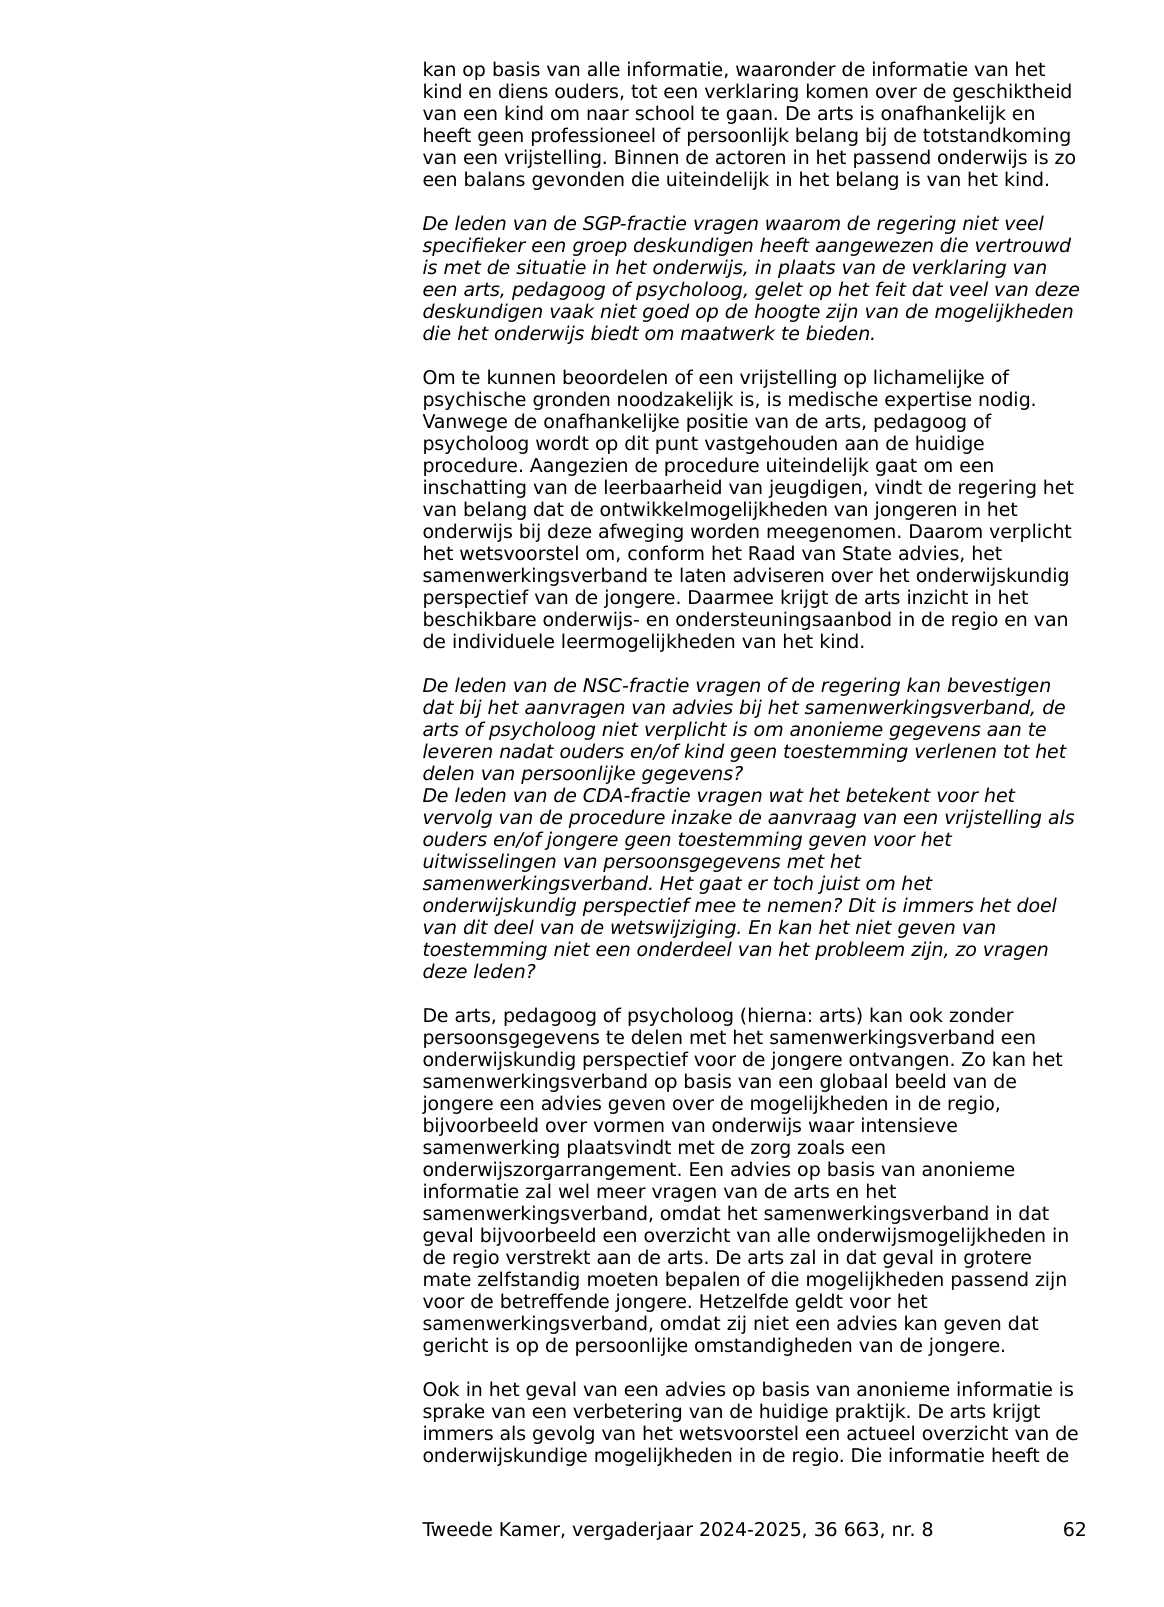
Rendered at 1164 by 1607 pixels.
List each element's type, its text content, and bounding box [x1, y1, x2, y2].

text Om te kunnen beoordelen of een vrijstelling op lichamelijke of psychische gronden noodzakelijk is, is medische expertise nodig. Vanwege de onafhankelijke positie van de arts, pedagoog of psycholoog wordt op dit punt vastgehouden aan de huidige procedure. Aangezien de procedure uiteindelijk gaat om een inschatting van de leerbaarheid van jeugdigen, vindt de regering het van belang dat de ontwikkelmogelijkheden van jongeren in het onderwijs bij deze afweging worden meegenomen. Daarom verplicht het wetsvoorstel om, conform het Raad van State advies, het samenwerkingsverband te laten adviseren over het onderwijskundig perspectief van de jongere. Daarmee krijgt de arts inzicht in het beschikbare onderwijs- en ondersteuningsaanbod in de regio en van de individuele leermogelijkheden van het kind. [422, 367, 1087, 653]
text De leden van de NSC-fractie vragen of de regering kan bevestigen dat bij het aanvragen van advies bij het samenwerkingsverband, de arts of psycholoog niet verplicht is om anonieme gegevens aan te leveren nadat ouders en/of kind geen toestemming verlenen tot het delen van persoonlijke gegevens? [422, 675, 1087, 785]
text De leden van de SGP-fractie vragen waarom de regering niet veel specifieker een groep deskundigen heeft aangewezen die vertrouwd is met de situatie in het onderwijs, in plaats van de verklaring van een arts, pedagoog of psycholoog, gelet op het feit dat veel van deze deskundigen vaak niet goed op de hoogte zijn van de mogelijkheden die het onderwijs biedt om maatwerk te bieden. [422, 213, 1087, 345]
text Ook in het geval van een advies op basis van anonieme informatie is sprake van een verbetering van de huidige praktijk. De arts krijgt immers als gevolg van het wetsvoorstel een actueel overzicht van de onderwijskundige mogelijkheden in de regio. Die informatie heeft de [422, 1379, 1087, 1467]
text De leden van de CDA-fractie vragen wat het betekent voor het vervolg van de procedure inzake de aanvraag van een vrijstelling als ouders en/of jongere geen toestemming geven voor het uitwisselingen van persoonsgegevens met het samenwerkingsverband. Het gaat er toch juist om het onderwijskundig perspectief mee te nemen? Dit is immers het doel van dit deel van de wetswijziging. En kan het niet geven van toestemming niet een onderdeel van het probleem zijn, zo vragen deze leden? [422, 785, 1087, 983]
text kan op basis van alle informatie, waaronder de informatie van het kind en diens ouders, tot een verklaring komen over de geschiktheid van een kind om naar school te gaan. De arts is onafhankelijk en heeft geen professioneel of persoonlijk belang bij de totstandkoming van een vrijstelling. Binnen de actoren in het passend onderwijs is zo een balans gevonden die uiteindelijk in het belang is van het kind. [422, 59, 1087, 191]
text De arts, pedagoog of psycholoog (hierna: arts) kan ook zonder persoonsgegevens te delen met het samenwerkingsverband een onderwijskundig perspectief voor de jongere ontvangen. Zo kan het samenwerkingsverband op basis van een globaal beeld van de jongere een advies geven over de mogelijkheden in de regio, bijvoorbeeld over vormen van onderwijs waar intensieve samenwerking plaatsvindt met de zorg zoals een onderwijszorgarrangement. Een advies op basis van anonieme informatie zal wel meer vragen van de arts en het samenwerkingsverband, omdat het samenwerkingsverband in dat geval bijvoorbeeld een overzicht van alle onderwijsmogelijkheden in de regio verstrekt aan de arts. De arts zal in dat geval in grotere mate zelfstandig moeten bepalen of die mogelijkheden passend zijn voor de betreffende jongere. Hetzelfde geldt voor het samenwerkingsverband, omdat zij niet een advies kan geven dat gericht is op de persoonlijke omstandigheden van de jongere. [422, 1005, 1087, 1357]
